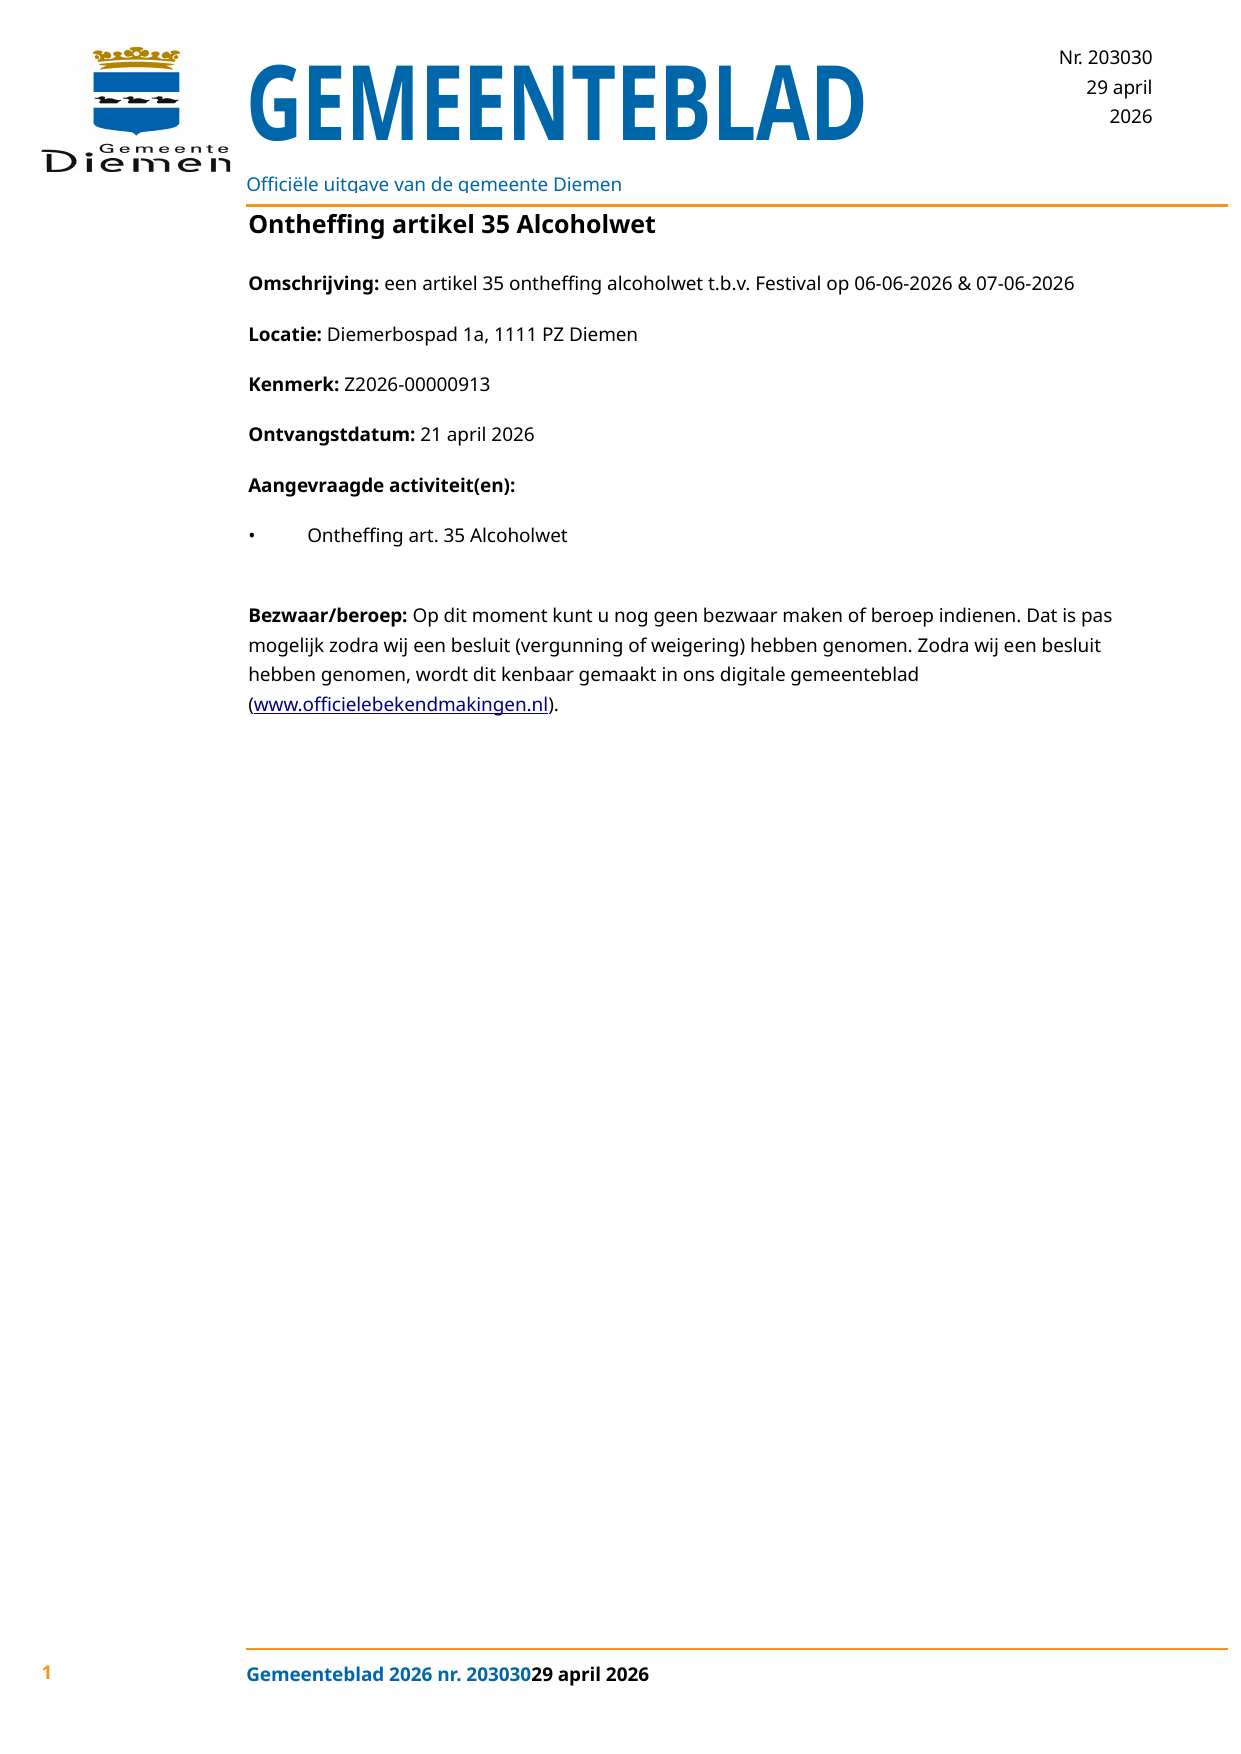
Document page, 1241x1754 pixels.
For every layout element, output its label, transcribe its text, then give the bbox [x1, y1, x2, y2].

text Bezwaar/beroep: Op dit moment kunt u nog geen bezwaar maken of beroep indienen. Dat is pas mogelijk zodra wij een besluit (vergunning of weigering) hebben genomen. Zodra wij een besluit hebben genomen, wordt dit kenbaar gemaakt in ons digitale gemeenteblad (www.officielebekendmakingen.nl). [248, 602, 1152, 717]
list Ontheffing art. 35 Alcoholwet [248, 522, 1152, 548]
text Locatie: Diemerbospad 1a, 1111 PZ Diemen [248, 321, 1152, 346]
text Ontheffing artikel 35 Alcoholwet [248, 207, 1152, 241]
text Omschrijving: een artikel 35 ontheffing alcoholwet t.b.v. Festival op 06-06-2026 & 07-06-2026 [248, 270, 1152, 296]
picture [41, 47, 231, 172]
text Aangevraagde activiteit(en): [248, 472, 1152, 498]
text Kenmerk: Z2026-00000913 [248, 371, 1152, 397]
text Ontvangstdatum: 21 april 2026 [248, 422, 1152, 447]
